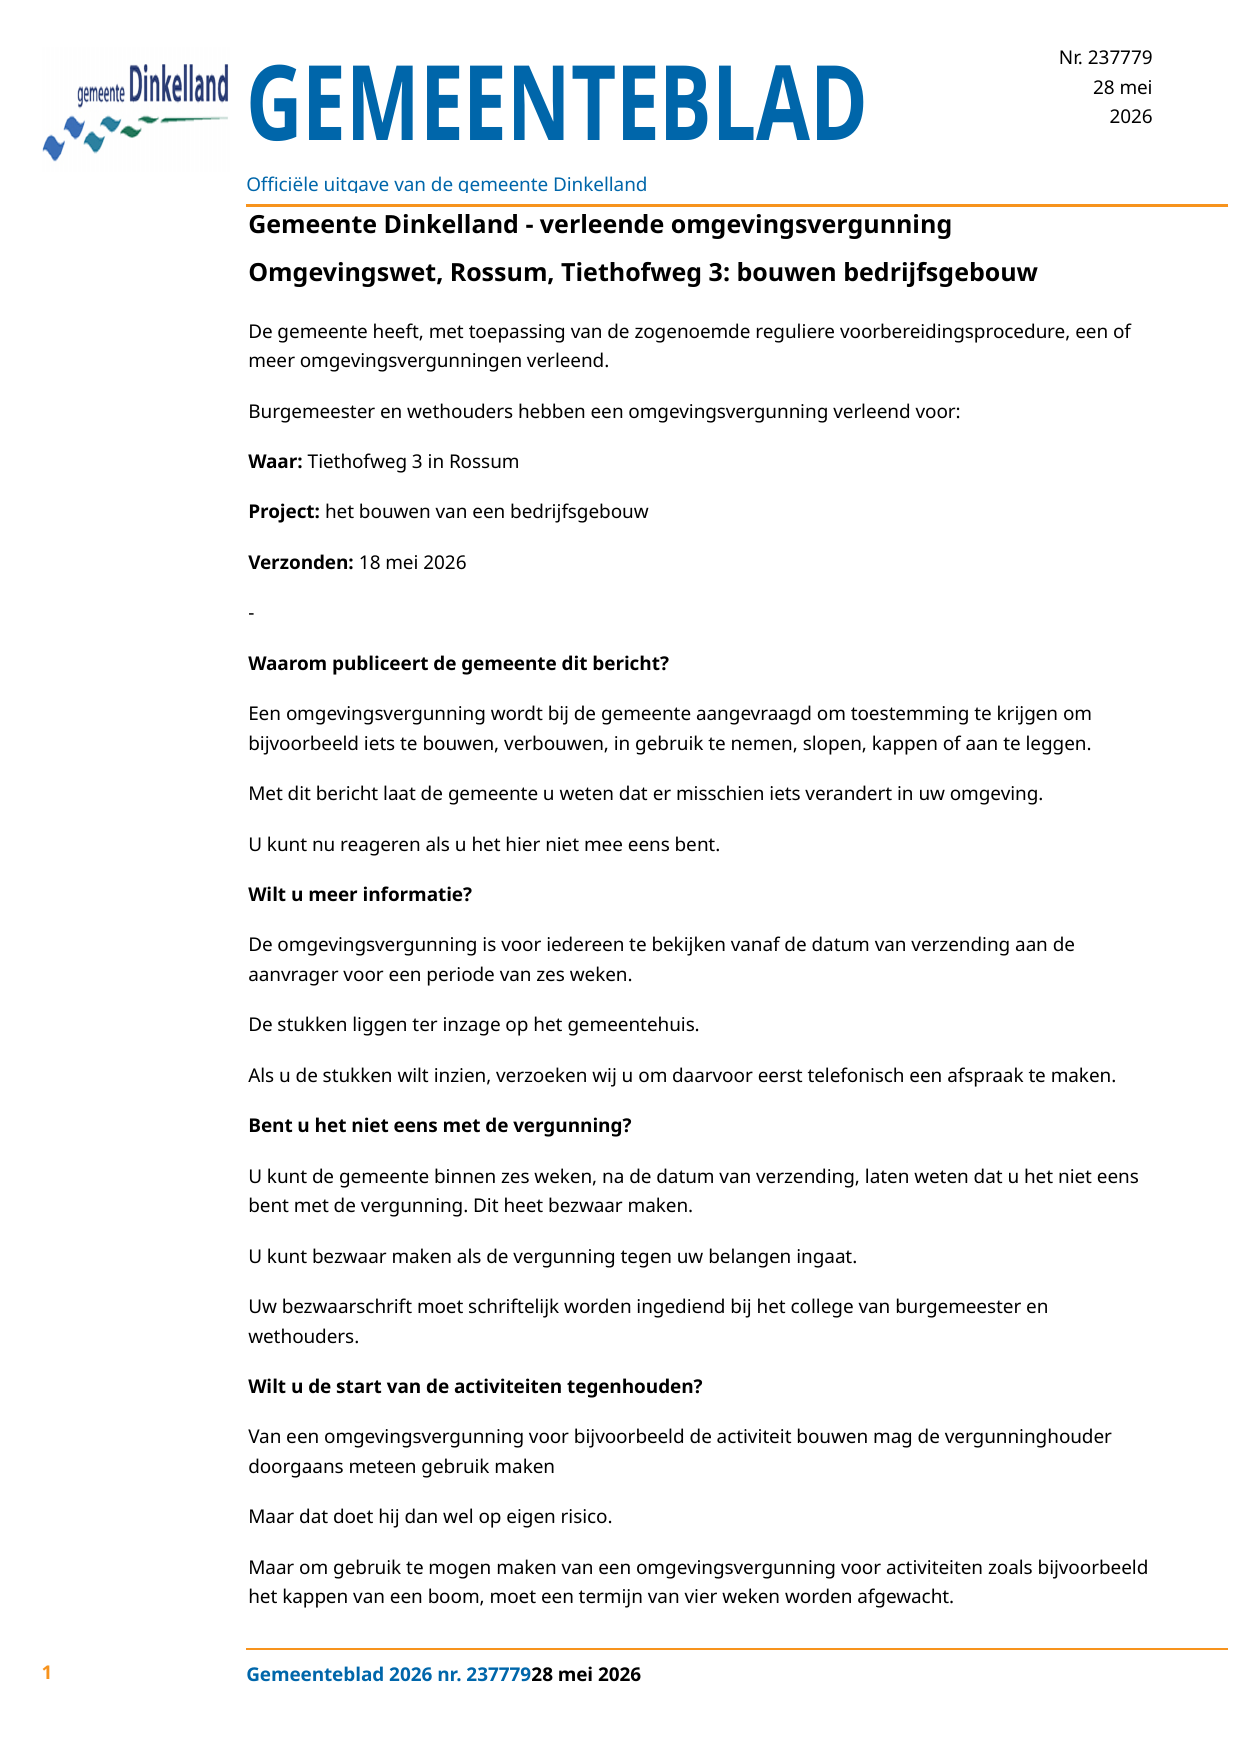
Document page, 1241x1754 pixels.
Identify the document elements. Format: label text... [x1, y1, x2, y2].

text Maar om gebruik te mogen maken van een omgevingsvergunning voor activiteiten zoals bijvoorbeeld het kappen van een boom, moet een termijn van vier weken worden afgewacht. [248, 1554, 1152, 1609]
text De gemeente heeft, met toepassing van de zogenoemde reguliere voorbereidingsprocedure, een of meer omgevingsvergunningen verleend. [248, 318, 1152, 373]
picture [41, 47, 231, 172]
text Gemeente Dinkelland - verleende omgevingsvergunning Omgevingswet, Rossum, Tiethofweg 3: bouwen bedrijfsgebouw [248, 207, 1152, 288]
text De stukken liggen ter inzage op het gemeentehuis. [248, 1012, 1152, 1037]
text Bent u het niet eens met de vergunning? [248, 1112, 1152, 1138]
text Als u de stukken wilt inzien, verzoeken wij u om daarvoor eerst telefonisch een afspraak te maken. [248, 1062, 1152, 1088]
text Van een omgevingsvergunning voor bijvoorbeeld de activiteit bouwen mag de vergunninghouder doorgaans meteen gebruik maken [248, 1424, 1152, 1479]
text U kunt de gemeente binnen zes weken, na de datum van verzending, laten weten dat u het niet eens bent met de vergunning. Dit heet bezwaar maken. [248, 1163, 1152, 1218]
text Waarom publiceert de gemeente dit bericht? [248, 650, 1152, 676]
text Uw bezwaarschrift moet schriftelijk worden ingediend bij het college van burgemeester en wethouders. [248, 1293, 1152, 1349]
text Wilt u de start van de activiteiten tegenhouden? [248, 1373, 1152, 1399]
text Waar: Tiethofweg 3 in Rossum [248, 448, 1152, 474]
text Burgemeester en wethouders hebben een omgevingsvergunning verleend voor: [248, 398, 1152, 424]
text Wilt u meer informatie? [248, 881, 1152, 907]
text U kunt bezwaar maken als de vergunning tegen uw belangen ingaat. [248, 1243, 1152, 1269]
text Project: het bouwen van een bedrijfsgebouw [248, 499, 1152, 524]
text Een omgevingsvergunning wordt bij de gemeente aangevraagd om toestemming te krijgen om bijvoorbeeld iets te bouwen, verbouwen, in gebruik te nemen, slopen, kappen of aan te leggen. [248, 700, 1152, 756]
text - [248, 599, 1152, 625]
text Met dit bericht laat de gemeente u weten dat er misschien iets verandert in uw omgeving. [248, 780, 1152, 806]
text Maar dat doet hij dan wel op eigen risico. [248, 1504, 1152, 1529]
text Verzonden: 18 mei 2026 [248, 549, 1152, 575]
text U kunt nu reageren als u het hier niet mee eens bent. [248, 831, 1152, 857]
text De omgevingsvergunning is voor iedereen te bekijken vanaf de datum van verzending aan de aanvrager voor een periode van zes weken. [248, 932, 1152, 987]
